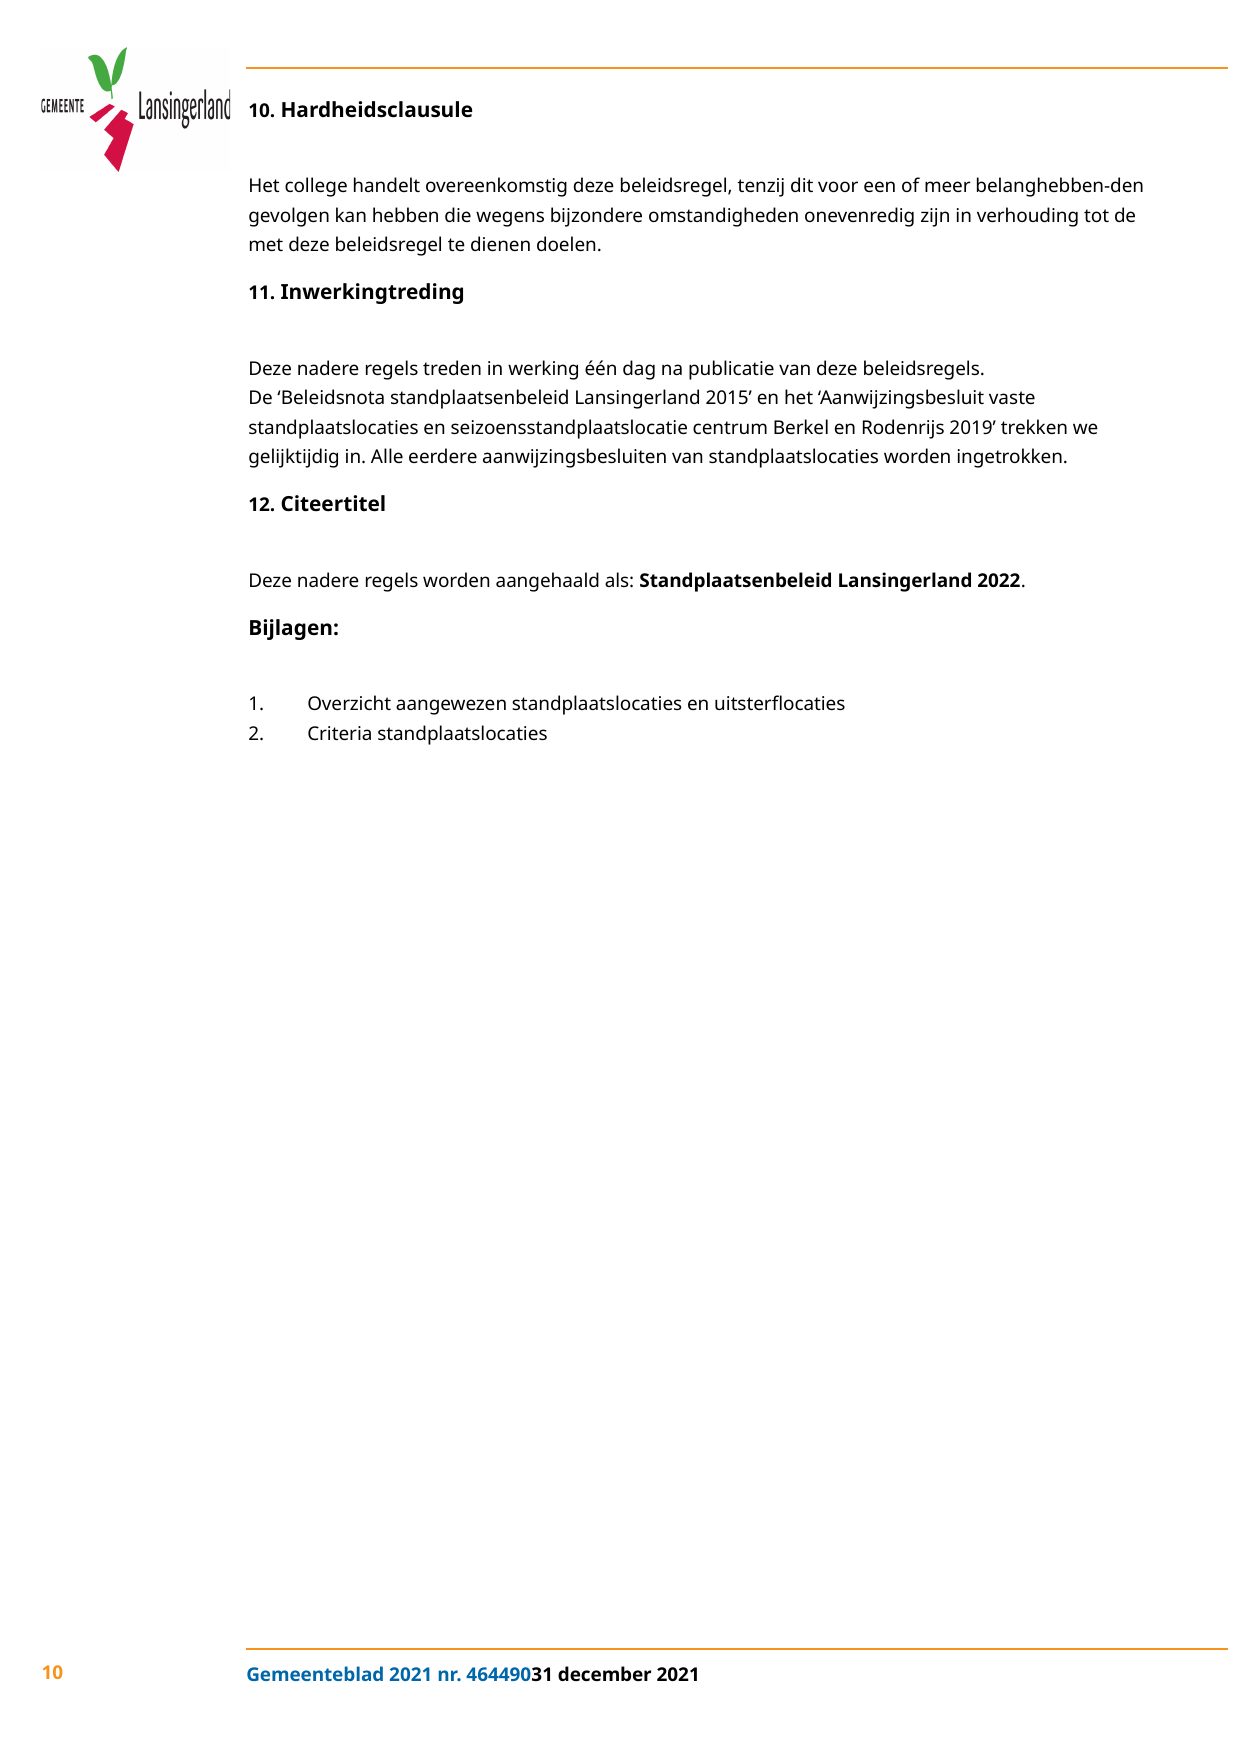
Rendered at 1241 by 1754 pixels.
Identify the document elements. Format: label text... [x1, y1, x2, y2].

text Bijlagen: [248, 613, 1152, 641]
picture [41, 47, 231, 172]
list Criteria standplaatslocaties [248, 720, 1152, 746]
text Het college handelt overeenkomstig deze beleidsregel, tenzij dit voor een of meer belanghebben-den gevolgen kan hebben die wegens bijzondere omstandigheden onevenredig zijn in verhouding tot de met deze beleidsregel te dienen doelen. [248, 172, 1152, 257]
text 11. Inwerkingtreding [248, 277, 1152, 306]
text 12. Citeertitel [248, 489, 1152, 518]
text De ‘Beleidsnota standplaatsenbeleid Lansingerland 2015’ en het ‘Aanwijzingsbesluit vaste standplaatslocaties en seizoensstandplaatslocatie centrum Berkel en Rodenrijs 2019’ trekken we gelijktijdig in. Alle eerdere aanwijzingsbesluiten van standplaatslocaties worden ingetrokken. [248, 384, 1152, 469]
text Deze nadere regels treden in werking één dag na publicatie van deze beleidsregels. [248, 355, 1152, 381]
list Overzicht aangewezen standplaatslocaties en uitsterflocaties [248, 690, 1152, 716]
text 10. Hardheidsclausule [248, 95, 1152, 123]
text Deze nadere regels worden aangehaald als: Standplaatsenbeleid Lansingerland 2022. [248, 567, 1152, 593]
